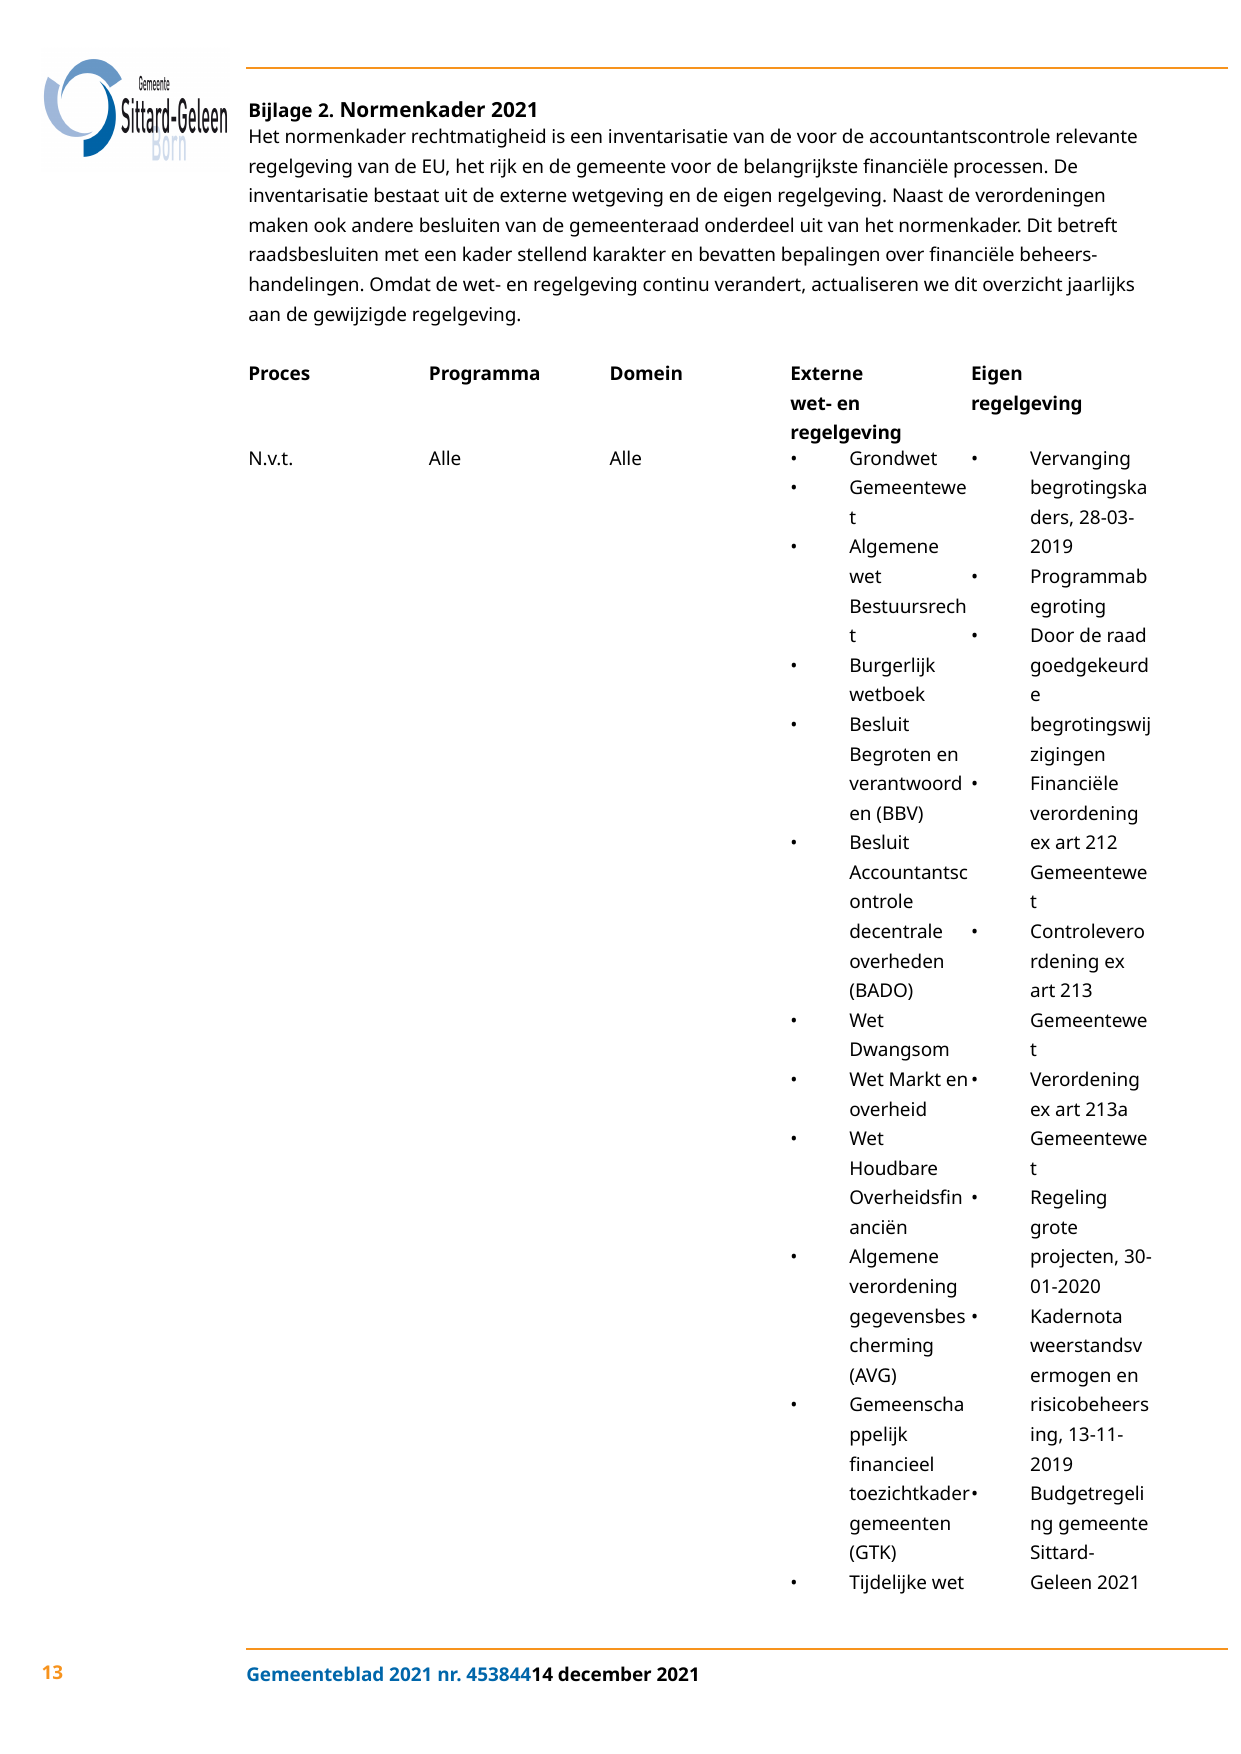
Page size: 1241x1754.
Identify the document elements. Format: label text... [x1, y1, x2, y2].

table_cell N.v.t. [248, 445, 429, 1595]
table_cell Alle [609, 445, 790, 1595]
table_header Proces [248, 360, 429, 445]
table_header Eigen regelgeving [971, 360, 1152, 445]
text Het normenkader rechtmatigheid is een inventarisatie van de voor de accountantscontrole relevante regelgeving van de EU, het rijk en de gemeente voor de belangrijkste financiële processen. De inventarisatie bestaat uit de externe wetgeving en de eigen regelgeving. Naast de verordeningen maken ook andere besluiten van de gemeenteraad onderdeel uit van het normenkader. Dit betreft raadsbesluiten met een kader stellend karakter en bevatten bepalingen over financiële beheers- handelingen. Omdat de wet- en regelgeving continu verandert, actualiseren we dit overzicht jaarlijks aan de gewijzigde regelgeving. [248, 123, 1152, 327]
table_header Programma [429, 360, 609, 445]
table_cell Vervanging begrotingskaders, 28-03-2019 Programmabegroting Door de raad goedgekeurde begrotingswijzigingen Financiële verordening ex art 212 Gemeentewet Controleverordening ex art 213 Gemeentewet Verordening ex art 213a Gemeentewet Regeling grote projecten, 30-01-2020 Kadernota weerstandsvermogen en risicobeheersing, 13-11-2019 Budgetregeling gemeente Sittard-Geleen 2021 [971, 445, 1152, 1595]
table_cell Grondwet Gemeentewet Algemene wet Bestuursrecht Burgerlijk wetboek Besluit Begroten en verantwoorden (BBV) Besluit Accountantscontrole decentrale overheden (BADO) Wet Dwangsom Wet Markt en overheid Wet Houdbare Overheidsfinanciën Algemene verordening gegevensbescherming (AVG) Gemeenschappelijk financieel toezichtkader gemeenten (GTK) Tijdelijke wet [790, 445, 971, 1595]
picture [41, 47, 231, 172]
table_header Externe wet- en regelgeving [790, 360, 971, 445]
text Bijlage 2. Normenkader 2021 [248, 95, 1152, 123]
table_header Domein [609, 360, 790, 445]
table_cell Alle [429, 445, 609, 1595]
